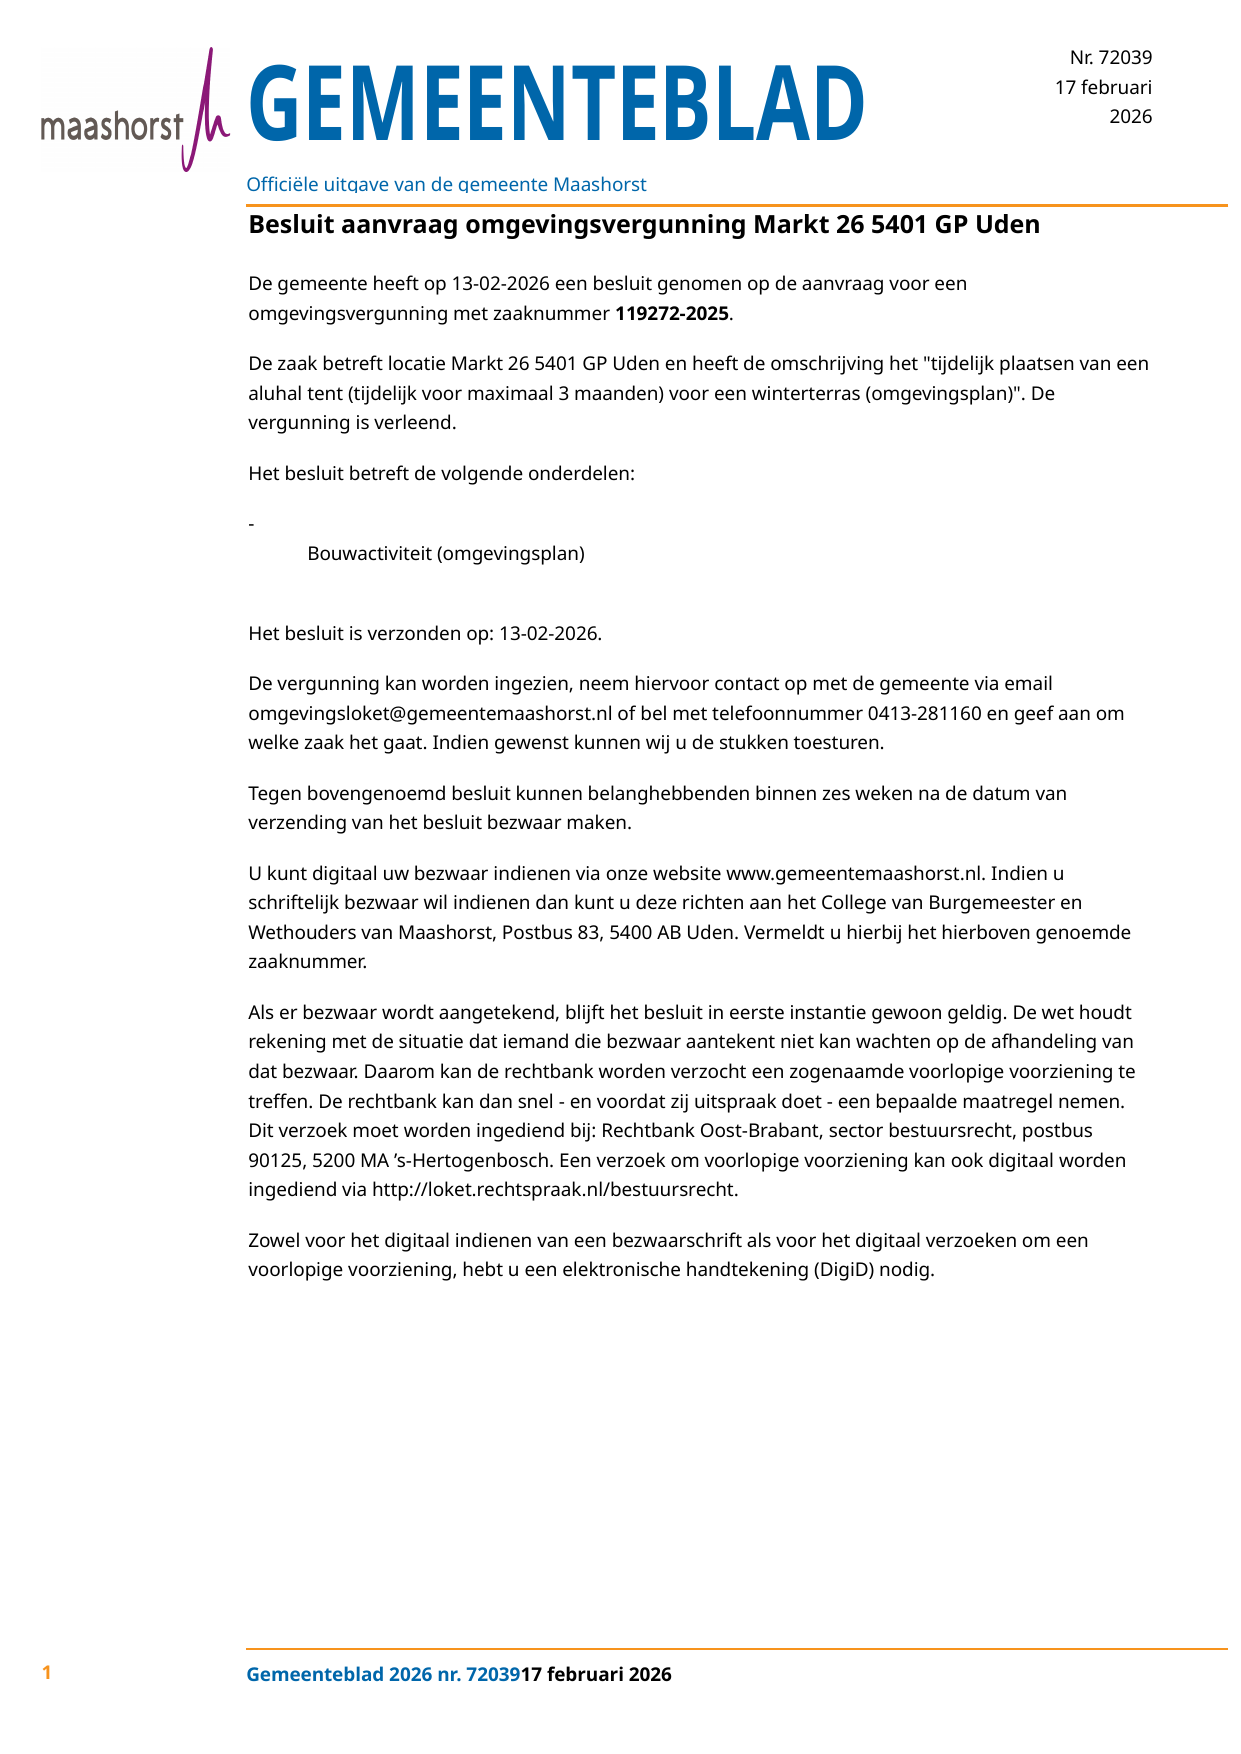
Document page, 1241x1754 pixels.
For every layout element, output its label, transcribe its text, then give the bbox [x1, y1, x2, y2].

text Besluit aanvraag omgevingsvergunning Markt 26 5401 GP Uden [248, 207, 1152, 241]
text Het besluit is verzonden op: 13-02-2026. [248, 620, 1152, 646]
text De gemeente heeft op 13-02-2026 een besluit genomen op de aanvraag voor een omgevingsvergunning met zaaknummer 119272-2025. [248, 270, 1152, 326]
text Het besluit betreft de volgende onderdelen: [248, 460, 1152, 486]
text Als er bezwaar wordt aangetekend, blijft het besluit in eerste instantie gewoon geldig. De wet houdt rekening met de situatie dat iemand die bezwaar aantekent niet kan wachten op de afhandeling van dat bezwaar. Daarom kan de rechtbank worden verzocht een zogenaamde voorlopige voorziening te treffen. De rechtbank kan dan snel - en voordat zij uitspraak doet - een bepaalde maatregel nemen. Dit verzoek moet worden ingediend bij: Rechtbank Oost-Brabant, sector bestuursrecht, postbus 90125, 5200 MA ’s-Hertogenbosch. Een verzoek om voorlopige voorziening kan ook digitaal worden ingediend via http://loket.rechtspraak.nl/bestuursrecht. [248, 999, 1152, 1202]
picture [41, 47, 231, 172]
text De zaak betreft locatie Markt 26 5401 GP Uden en heeft de omschrijving het "tijdelijk plaatsen van een aluhal tent (tijdelijk voor maximaal 3 maanden) voor een winterterras (omgevingsplan)". De vergunning is verleend. [248, 350, 1152, 435]
text Tegen bovengenoemd besluit kunnen belanghebbenden binnen zes weken na de datum van verzending van het besluit bezwaar maken. [248, 780, 1152, 835]
text Zowel voor het digitaal indienen van een bezwaarschrift als voor het digitaal verzoeken om een voorlopige voorziening, hebt u een elektronische handtekening (DigiD) nodig. [248, 1227, 1152, 1282]
text De vergunning kan worden ingezien, neem hiervoor contact op met de gemeente via email omgevingsloket@gemeentemaashorst.nl of bel met telefoonnummer 0413-281160 en geef aan om welke zaak het gaat. Indien gewenst kunnen wij u de stukken toesturen. [248, 670, 1152, 755]
list Bouwactiviteit (omgevingsplan) [248, 540, 1152, 566]
text U kunt digitaal uw bezwaar indienen via onze website www.gemeentemaashorst.nl. Indien u schriftelijk bezwaar wil indienen dan kunt u deze richten aan het College van Burgemeester en Wethouders van Maashorst, Postbus 83, 5400 AB Uden. Vermeldt u hierbij het hierboven genoemde zaaknummer. [248, 860, 1152, 974]
